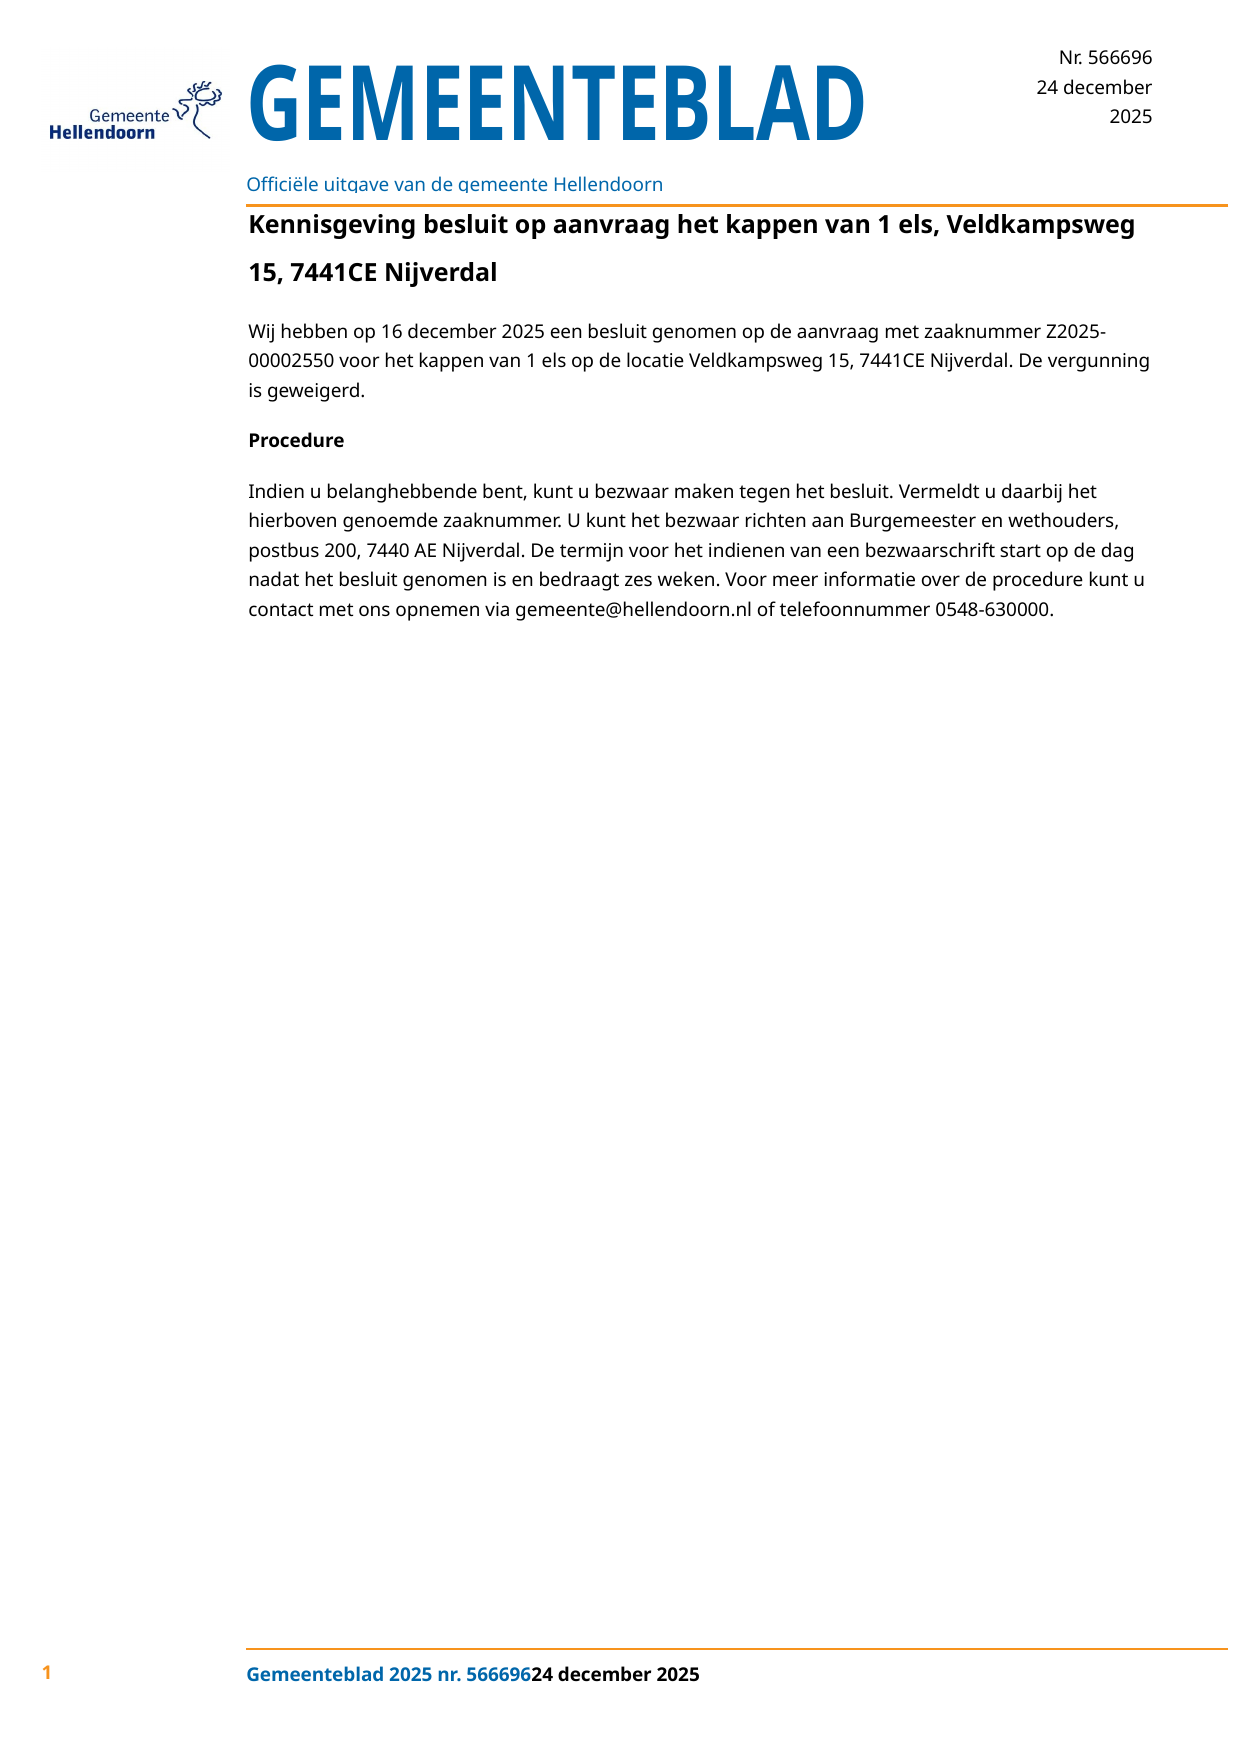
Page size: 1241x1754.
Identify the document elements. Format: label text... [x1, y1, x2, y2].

text Procedure [248, 427, 1152, 453]
picture [41, 47, 231, 172]
text Kennisgeving besluit op aanvraag het kappen van 1 els, Veldkampsweg 15, 7441CE Nijverdal [248, 207, 1152, 288]
text Wij hebben op 16 december 2025 een besluit genomen op de aanvraag met zaaknummer Z2025-00002550 voor het kappen van 1 els op de locatie Veldkampsweg 15, 7441CE Nijverdal. De vergunning is geweigerd. [248, 318, 1152, 403]
text Indien u belanghebbende bent, kunt u bezwaar maken tegen het besluit. Vermeldt u daarbij het hierboven genoemde zaaknummer. U kunt het bezwaar richten aan Burgemeester en wethouders, postbus 200, 7440 AE Nijverdal. De termijn voor het indienen van een bezwaarschrift start op de dag nadat het besluit genomen is en bedraagt zes weken. Voor meer informatie over de procedure kunt u contact met ons opnemen via gemeente@hellendoorn.nl of telefoonnummer 0548-630000. [248, 478, 1152, 622]
